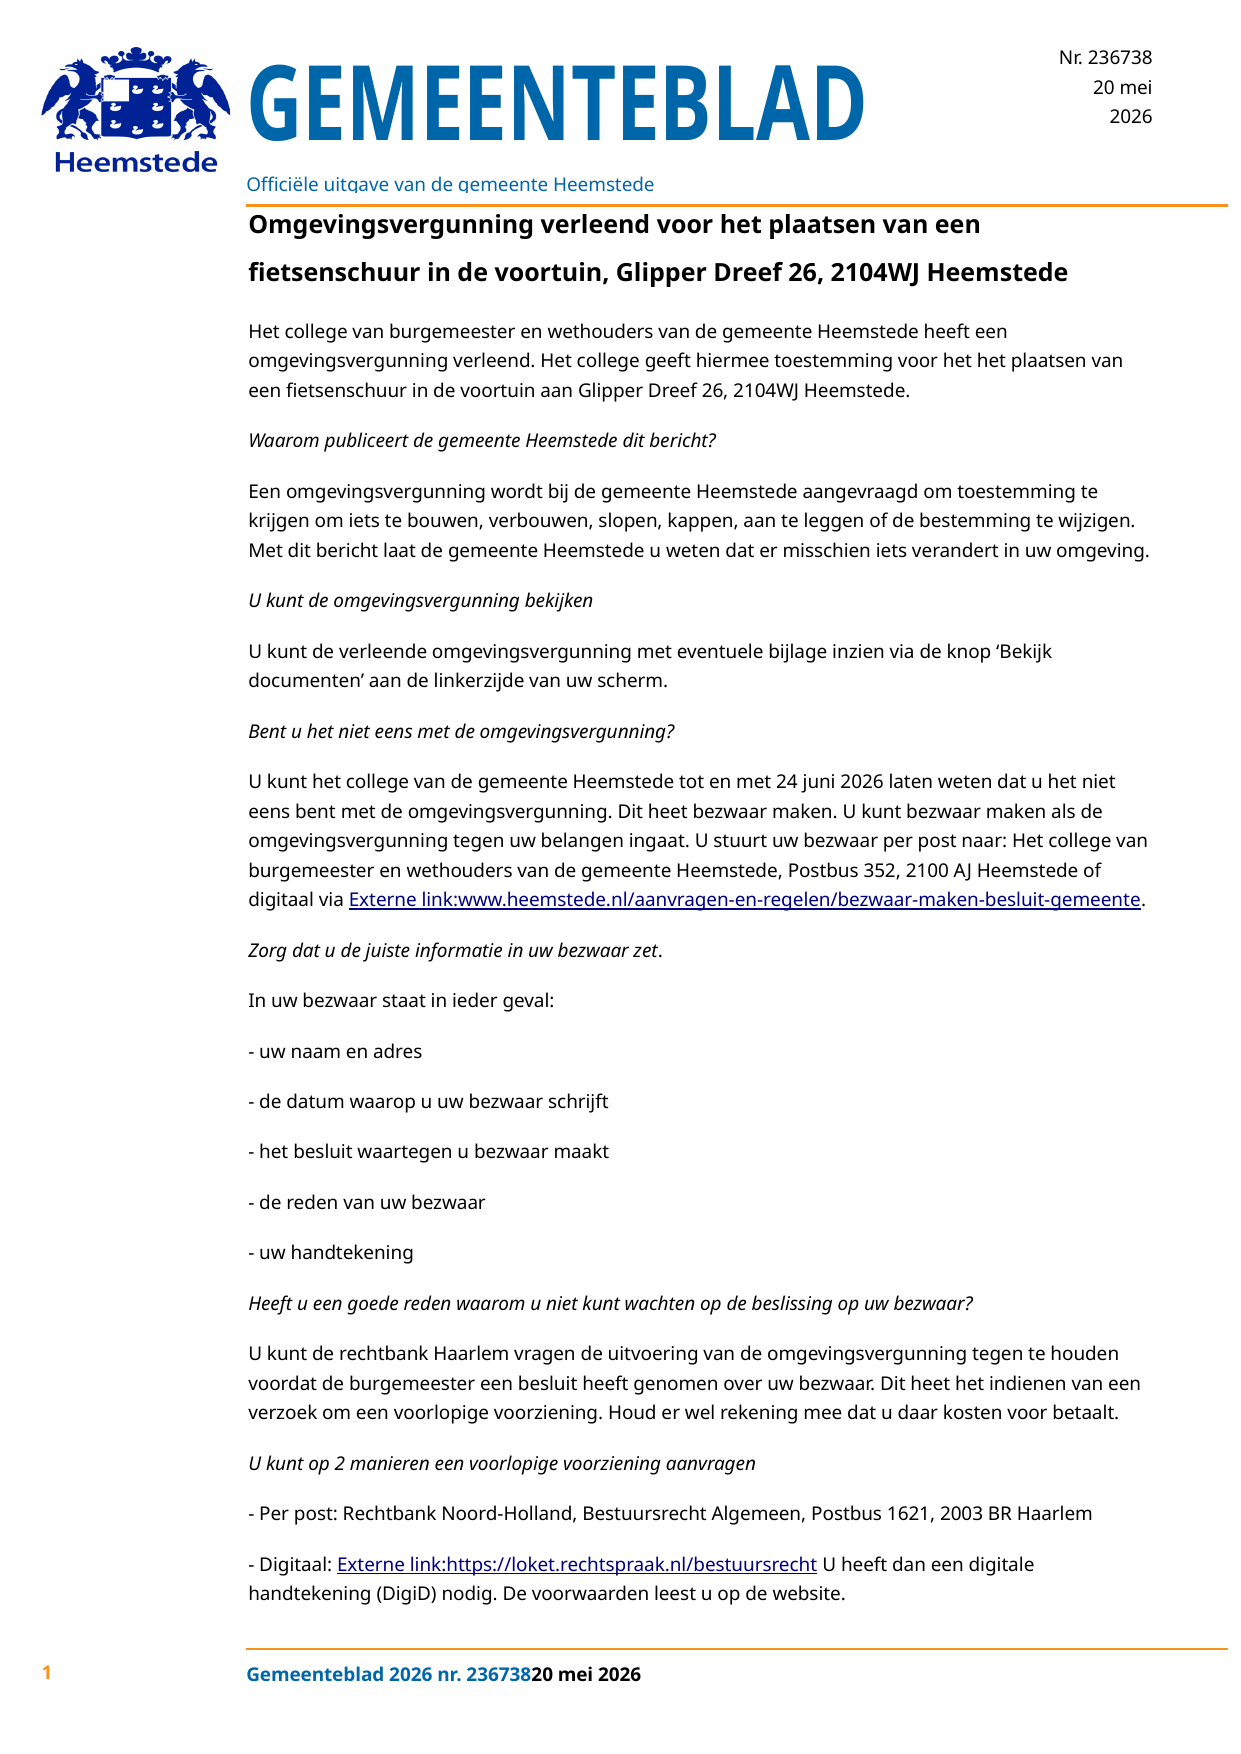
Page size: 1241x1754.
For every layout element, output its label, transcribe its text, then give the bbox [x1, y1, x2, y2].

text U kunt het college van de gemeente Heemstede tot en met 24 juni 2026 laten weten dat u het niet eens bent met de omgevingsvergunning. Dit heet bezwaar maken. U kunt bezwaar maken als de omgevingsvergunning tegen uw belangen ingaat. U stuurt uw bezwaar per post naar: Het college van burgemeester en wethouders van de gemeente Heemstede, Postbus 352, 2100 AJ Heemstede of digitaal via Externe link:www.heemstede.nl/aanvragen-en-regelen/bezwaar-maken-besluit-gemeente. [248, 768, 1152, 912]
text - de reden van uw bezwaar [248, 1189, 1152, 1215]
text Omgevingsvergunning verleend voor het plaatsen van een fietsenschuur in de voortuin, Glipper Dreef 26, 2104WJ Heemstede [248, 207, 1152, 288]
text Bent u het niet eens met de omgevingsvergunning? [248, 718, 1152, 744]
text U kunt de omgevingsvergunning bekijken [248, 587, 1152, 613]
text Heeft u een goede reden waarom u niet kunt wachten op de beslissing op uw bezwaar? [248, 1290, 1152, 1316]
text - het besluit waartegen u bezwaar maakt [248, 1139, 1152, 1164]
text In uw bezwaar staat in ieder geval: [248, 987, 1152, 1013]
text U kunt op 2 manieren een voorlopige voorziening aanvragen [248, 1450, 1152, 1476]
text U kunt de rechtbank Haarlem vragen de uitvoering van de omgevingsvergunning tegen te houden voordat de burgemeester een besluit heeft genomen over uw bezwaar. Dit heet het indienen van een verzoek om een voorlopige voorziening. Houd er wel rekening mee dat u daar kosten voor betaalt. [248, 1340, 1152, 1425]
text - Per post: Rechtbank Noord-Holland, Bestuursrecht Algemeen, Postbus 1621, 2003 BR Haarlem [248, 1500, 1152, 1526]
text Het college van burgemeester en wethouders van de gemeente Heemstede heeft een omgevingsvergunning verleend. Het college geeft hiermee toestemming voor het het plaatsen van een fietsenschuur in de voortuin aan Glipper Dreef 26, 2104WJ Heemstede. [248, 318, 1152, 403]
text U kunt de verleende omgevingsvergunning met eventuele bijlage inzien via de knop ‘Bekijk documenten’ aan de linkerzijde van uw scherm. [248, 638, 1152, 693]
text Zorg dat u de juiste informatie in uw bezwaar zet. [248, 937, 1152, 963]
text Waarom publiceert de gemeente Heemstede dit bericht? [248, 427, 1152, 453]
text Een omgevingsvergunning wordt bij de gemeente Heemstede aangevraagd om toestemming te krijgen om iets te bouwen, verbouwen, slopen, kappen, aan te leggen of de bestemming te wijzigen. Met dit bericht laat de gemeente Heemstede u weten dat er misschien iets verandert in uw omgeving. [248, 478, 1152, 563]
text - uw naam en adres [248, 1038, 1152, 1064]
text - uw handtekening [248, 1239, 1152, 1265]
picture [41, 47, 231, 172]
text - Digitaal: Externe link:https://loket.rechtspraak.nl/bestuursrecht U heeft dan een digitale handtekening (DigiD) nodig. De voorwaarden leest u op de website. [248, 1551, 1152, 1606]
text - de datum waarop u uw bezwaar schrijft [248, 1088, 1152, 1114]
